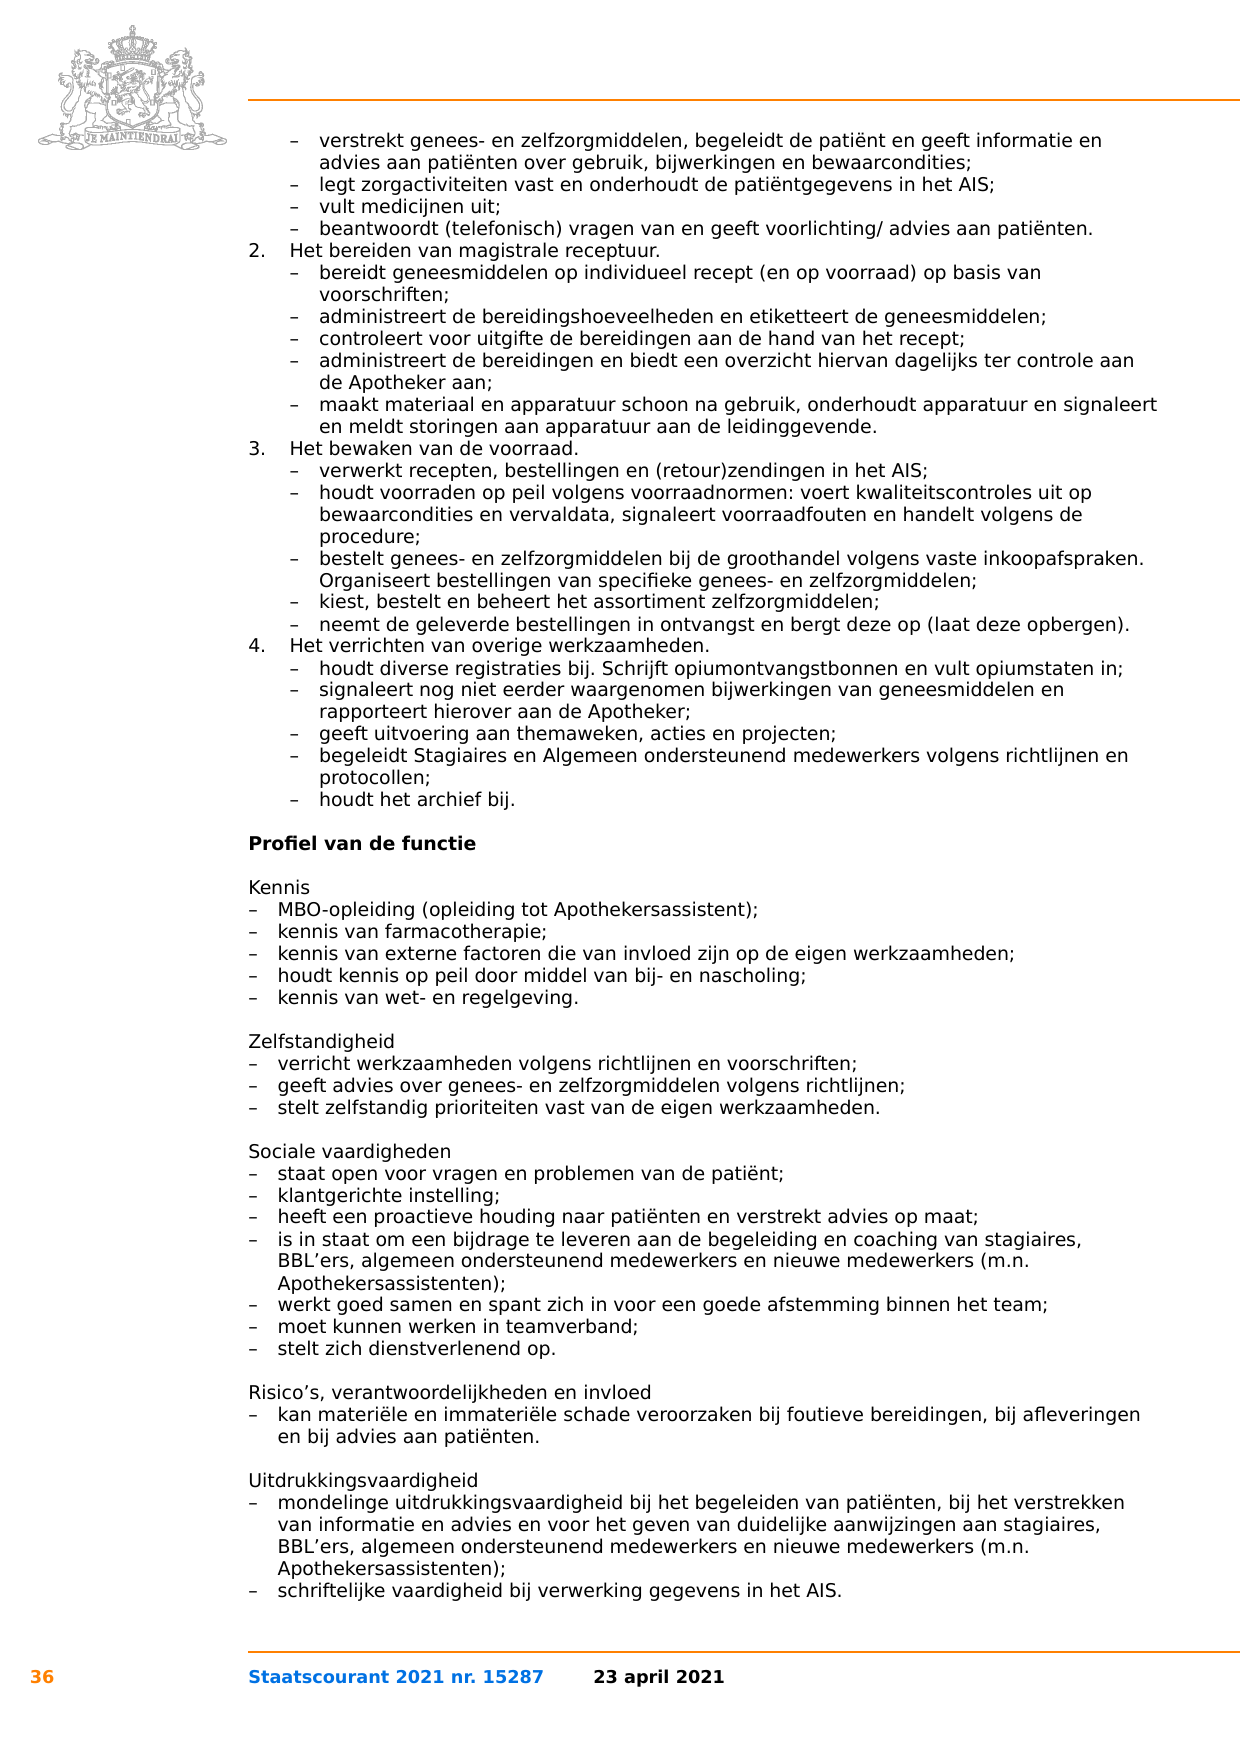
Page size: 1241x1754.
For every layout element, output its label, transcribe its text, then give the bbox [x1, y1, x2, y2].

text – heeft een proactieve houding naar patiënten en verstrekt advies op maat; [248, 1206, 1163, 1228]
text – werkt goed samen en spant zich in voor een goede afstemming binnen het team; [248, 1294, 1163, 1316]
text – controleert voor uitgifte de bereidingen aan de hand van het recept; [289, 328, 1163, 350]
text 3. Het bewaken van de voorraad. [248, 438, 1163, 459]
text – geeft advies over genees- en zelfzorgmiddelen volgens richtlijnen; [248, 1075, 1163, 1097]
text – houdt het archief bij. [289, 789, 1163, 811]
text – mondelinge uitdrukkingsvaardigheid bij het begeleiden van patiënten, bij het verstrekken van informatie en advies en voor het geven van duidelijke aanwijzingen aan stagiaires, BBL’ers, algemeen ondersteunend medewerkers en nieuwe medewerkers (m.n. Apothekersassistenten); [248, 1492, 1163, 1580]
text 4. Het verrichten van overige werkzaamheden. [248, 635, 1163, 657]
text 2. Het bereiden van magistrale receptuur. [248, 240, 1163, 262]
text – verstrekt genees- en zelfzorgmiddelen, begeleidt de patiënt en geeft informatie en advies aan patiënten over gebruik, bijwerkingen en bewaarcondities; [289, 130, 1163, 174]
text Organiseert bestellingen van specifieke genees- en zelfzorgmiddelen; [319, 569, 1163, 591]
subtitle Sociale vaardigheden [248, 1141, 1163, 1162]
text – signaleert nog niet eerder waargenomen bijwerkingen van geneesmiddelen en rapporteert hierover aan de Apotheker; [289, 679, 1163, 723]
subtitle Zelfstandigheid [248, 1031, 1163, 1053]
text – geeft uitvoering aan themaweken, acties en projecten; [289, 723, 1163, 745]
text – verwerkt recepten, bestellingen en (retour)zendingen in het AIS; [289, 459, 1163, 482]
text – verricht werkzaamheden volgens richtlijnen en voorschriften; [248, 1053, 1163, 1075]
text – administreert de bereidingshoeveelheden en etiketteert de geneesmiddelen; [289, 306, 1163, 328]
text – staat open voor vragen en problemen van de patiënt; [248, 1162, 1163, 1184]
text – administreert de bereidingen en biedt een overzicht hiervan dagelijks ter controle aan de Apotheker aan; [289, 350, 1163, 394]
text – kennis van farmacotherapie; [248, 921, 1163, 943]
subtitle Profiel van de functie [248, 833, 1163, 855]
text – kennis van wet- en regelgeving. [248, 987, 1163, 1009]
text – klantgerichte instelling; [248, 1184, 1163, 1206]
text – maakt materiaal en apparatuur schoon na gebruik, onderhoudt apparatuur en signaleert en meldt storingen aan apparatuur aan de leidinggevende. [289, 394, 1163, 438]
text – houdt diverse registraties bij. Schrijft opiumontvangstbonnen en vult opiumstaten in; [289, 657, 1163, 679]
text – stelt zich dienstverlenend op. [248, 1338, 1163, 1360]
text – beantwoordt (telefonisch) vragen van en geeft voorlichting/ advies aan patiënten. [289, 218, 1163, 240]
subtitle Uitdrukkingsvaardigheid [248, 1470, 1163, 1492]
text – begeleidt Stagiaires en Algemeen ondersteunend medewerkers volgens richtlijnen en protocollen; [289, 745, 1163, 789]
text – is in staat om een bijdrage te leveren aan de begeleiding en coaching van stagiaires, BBL’ers, algemeen ondersteunend medewerkers en nieuwe medewerkers (m.n. Apothekersassistenten); [248, 1228, 1163, 1294]
text – schriftelijke vaardigheid bij verwerking gegevens in het AIS. [248, 1580, 1163, 1602]
text – bestelt genees- en zelfzorgmiddelen bij de groothandel volgens vaste inkoopafspraken. [289, 547, 1163, 569]
text – neemt de geleverde bestellingen in ontvangst en bergt deze op (laat deze opbergen). [289, 613, 1163, 635]
text – kennis van externe factoren die van invloed zijn op de eigen werkzaamheden; [248, 943, 1163, 965]
text – kan materiële en immateriële schade veroorzaken bij foutieve bereidingen, bij afleveringen en bij advies aan patiënten. [248, 1404, 1163, 1448]
text – MBO-opleiding (opleiding tot Apothekersassistent); [248, 899, 1163, 921]
text – bereidt geneesmiddelen op individueel recept (en op voorraad) op basis van voorschriften; [289, 262, 1163, 306]
text – moet kunnen werken in teamverband; [248, 1316, 1163, 1338]
text – legt zorgactiviteiten vast en onderhoudt de patiëntgegevens in het AIS; [289, 174, 1163, 196]
picture [38, 25, 227, 150]
subtitle Risico’s, verantwoordelijkheden en invloed [248, 1382, 1163, 1404]
text – vult medicijnen uit; [289, 196, 1163, 218]
text – stelt zelfstandig prioriteiten vast van de eigen werkzaamheden. [248, 1097, 1163, 1119]
text – kiest, bestelt en beheert het assortiment zelfzorgmiddelen; [289, 591, 1163, 613]
subtitle Kennis [248, 877, 1163, 899]
text – houdt voorraden op peil volgens voorraadnormen: voert kwaliteitscontroles uit op bewaarcondities en vervaldata, signaleert voorraadfouten en handelt volgens de procedure; [289, 482, 1163, 547]
text – houdt kennis op peil door middel van bij- en nascholing; [248, 965, 1163, 987]
